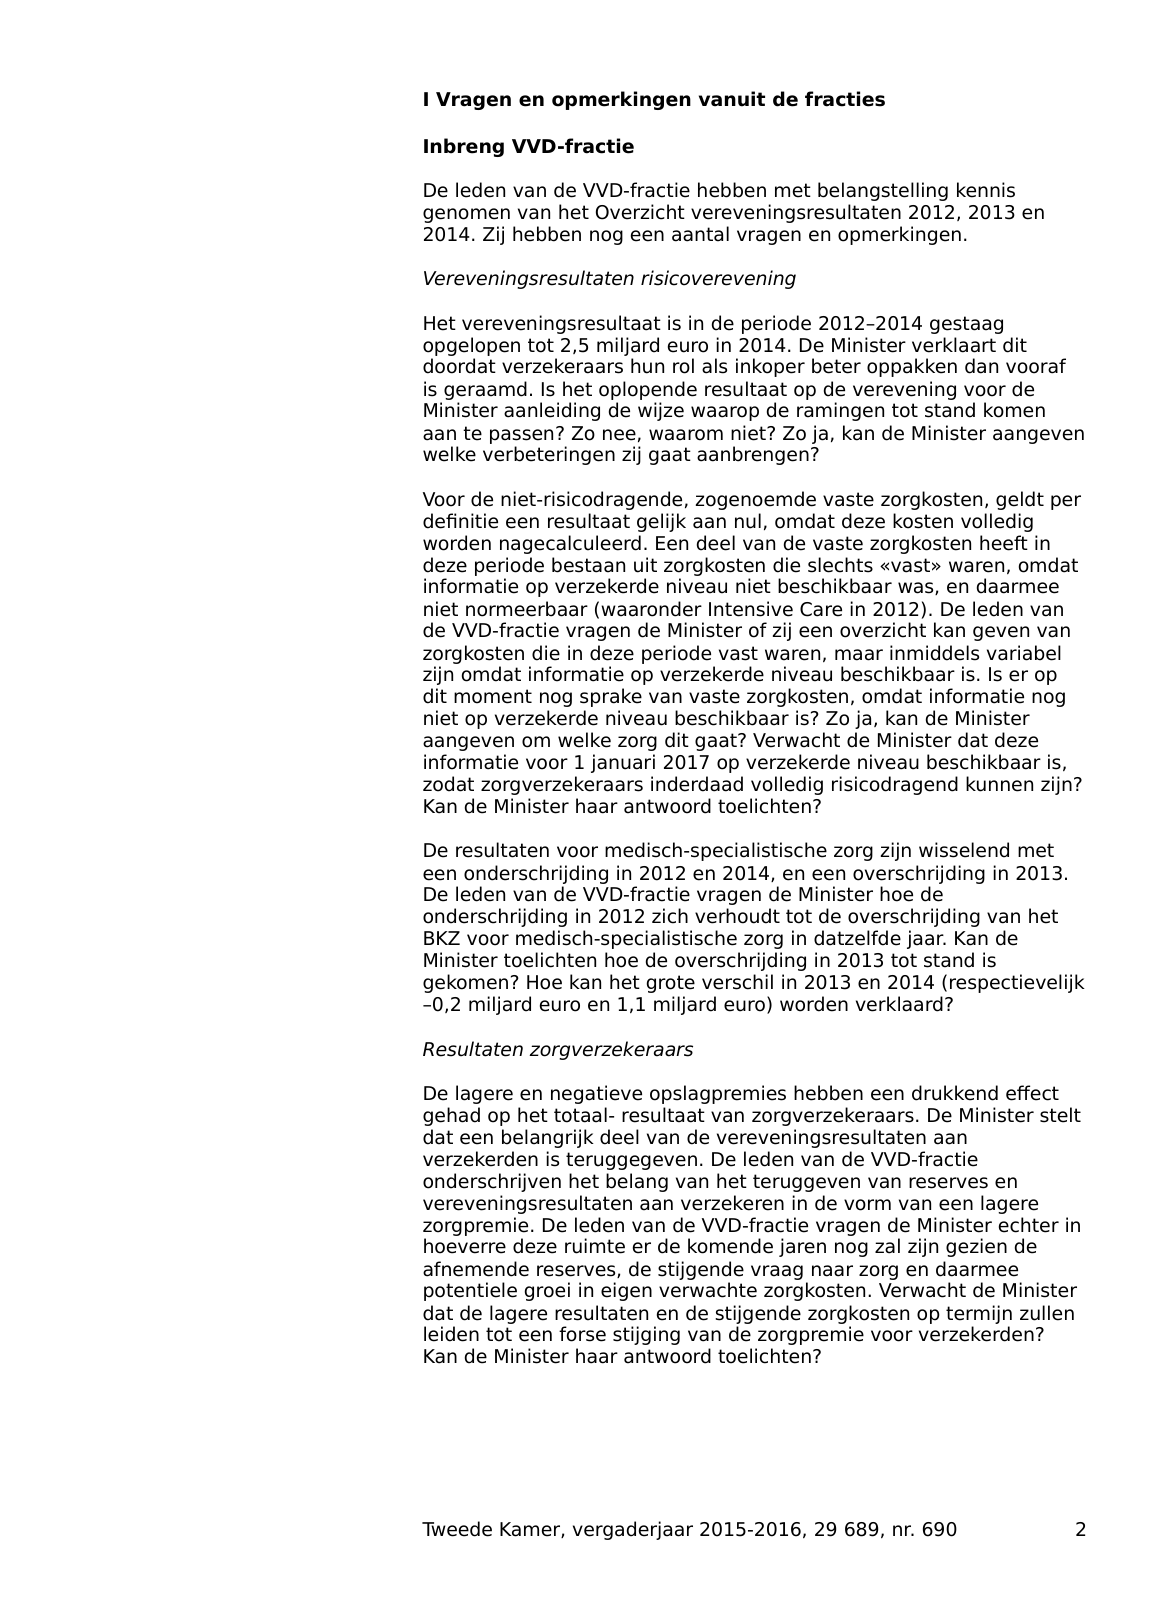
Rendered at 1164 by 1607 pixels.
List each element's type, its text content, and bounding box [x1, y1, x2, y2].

text De leden van de VVD-fractie hebben met belangstelling kennis genomen van het Overzicht vereveningsresultaten 2012, 2013 en 2014. Zij hebben nog een aantal vragen en opmerkingen. [422, 180, 1087, 246]
subtitle Inbreng VVD-fractie [422, 136, 1087, 158]
subtitle I Vragen en opmerkingen vanuit de fracties [422, 89, 1087, 111]
subtitle Resultaten zorgverzekeraars [422, 1038, 1087, 1060]
text De resultaten voor medisch-specialistische zorg zijn wisselend met een onderschrijding in 2012 en 2014, en een overschrijding in 2013. De leden van de VVD-fractie vragen de Minister hoe de onderschrijding in 2012 zich verhoudt tot de overschrijding van het BKZ voor medisch-specialistische zorg in datzelfde jaar. Kan de Minister toelichten hoe de overschrijding in 2013 tot stand is gekomen? Hoe kan het grote verschil in 2013 en 2014 (respectievelijk –0,2 miljard euro en 1,1 miljard euro) worden verklaard? [422, 840, 1087, 1016]
text Het vereveningsresultaat is in de periode 2012–2014 gestaag opgelopen tot 2,5 miljard euro in 2014. De Minister verklaart dit doordat verzekeraars hun rol als inkoper beter oppakken dan vooraf is geraamd. Is het oplopende resultaat op de verevening voor de Minister aanleiding de wijze waarop de ramingen tot stand komen aan te passen? Zo nee, waarom niet? Zo ja, kan de Minister aangeven welke verbeteringen zij gaat aanbrengen? [422, 312, 1087, 466]
text De lagere en negatieve opslagpremies hebben een drukkend effect gehad op het totaal- resultaat van zorgverzekeraars. De Minister stelt dat een belangrijk deel van de vereveningsresultaten aan verzekerden is teruggegeven. De leden van de VVD-fractie onderschrijven het belang van het teruggeven van reserves en vereveningsresultaten aan verzekeren in de vorm van een lagere zorgpremie. De leden van de VVD-fractie vragen de Minister echter in hoeverre deze ruimte er de komende jaren nog zal zijn gezien de afnemende reserves, de stijgende vraag naar zorg en daarmee potentiele groei in eigen verwachte zorgkosten. Verwacht de Minister dat de lagere resultaten en de stijgende zorgkosten op termijn zullen leiden tot een forse stijging van de zorgpremie voor verzekerden? Kan de Minister haar antwoord toelichten? [422, 1083, 1087, 1368]
subtitle Vereveningsresultaten risicoverevening [422, 268, 1087, 290]
text Voor de niet-risicodragende, zogenoemde vaste zorgkosten, geldt per definitie een resultaat gelijk aan nul, omdat deze kosten volledig worden nagecalculeerd. Een deel van de vaste zorgkosten heeft in deze periode bestaan uit zorgkosten die slechts «vast» waren, omdat informatie op verzekerde niveau niet beschikbaar was, en daarmee niet normeerbaar (waaronder Intensive Care in 2012). De leden van de VVD-fractie vragen de Minister of zij een overzicht kan geven van zorgkosten die in deze periode vast waren, maar inmiddels variabel zijn omdat informatie op verzekerde niveau beschikbaar is. Is er op dit moment nog sprake van vaste zorgkosten, omdat informatie nog niet op verzekerde niveau beschikbaar is? Zo ja, kan de Minister aangeven om welke zorg dit gaat? Verwacht de Minister dat deze informatie voor 1 januari 2017 op verzekerde niveau beschikbaar is, zodat zorgverzekeraars inderdaad volledig risicodragend kunnen zijn? Kan de Minister haar antwoord toelichten? [422, 488, 1087, 818]
